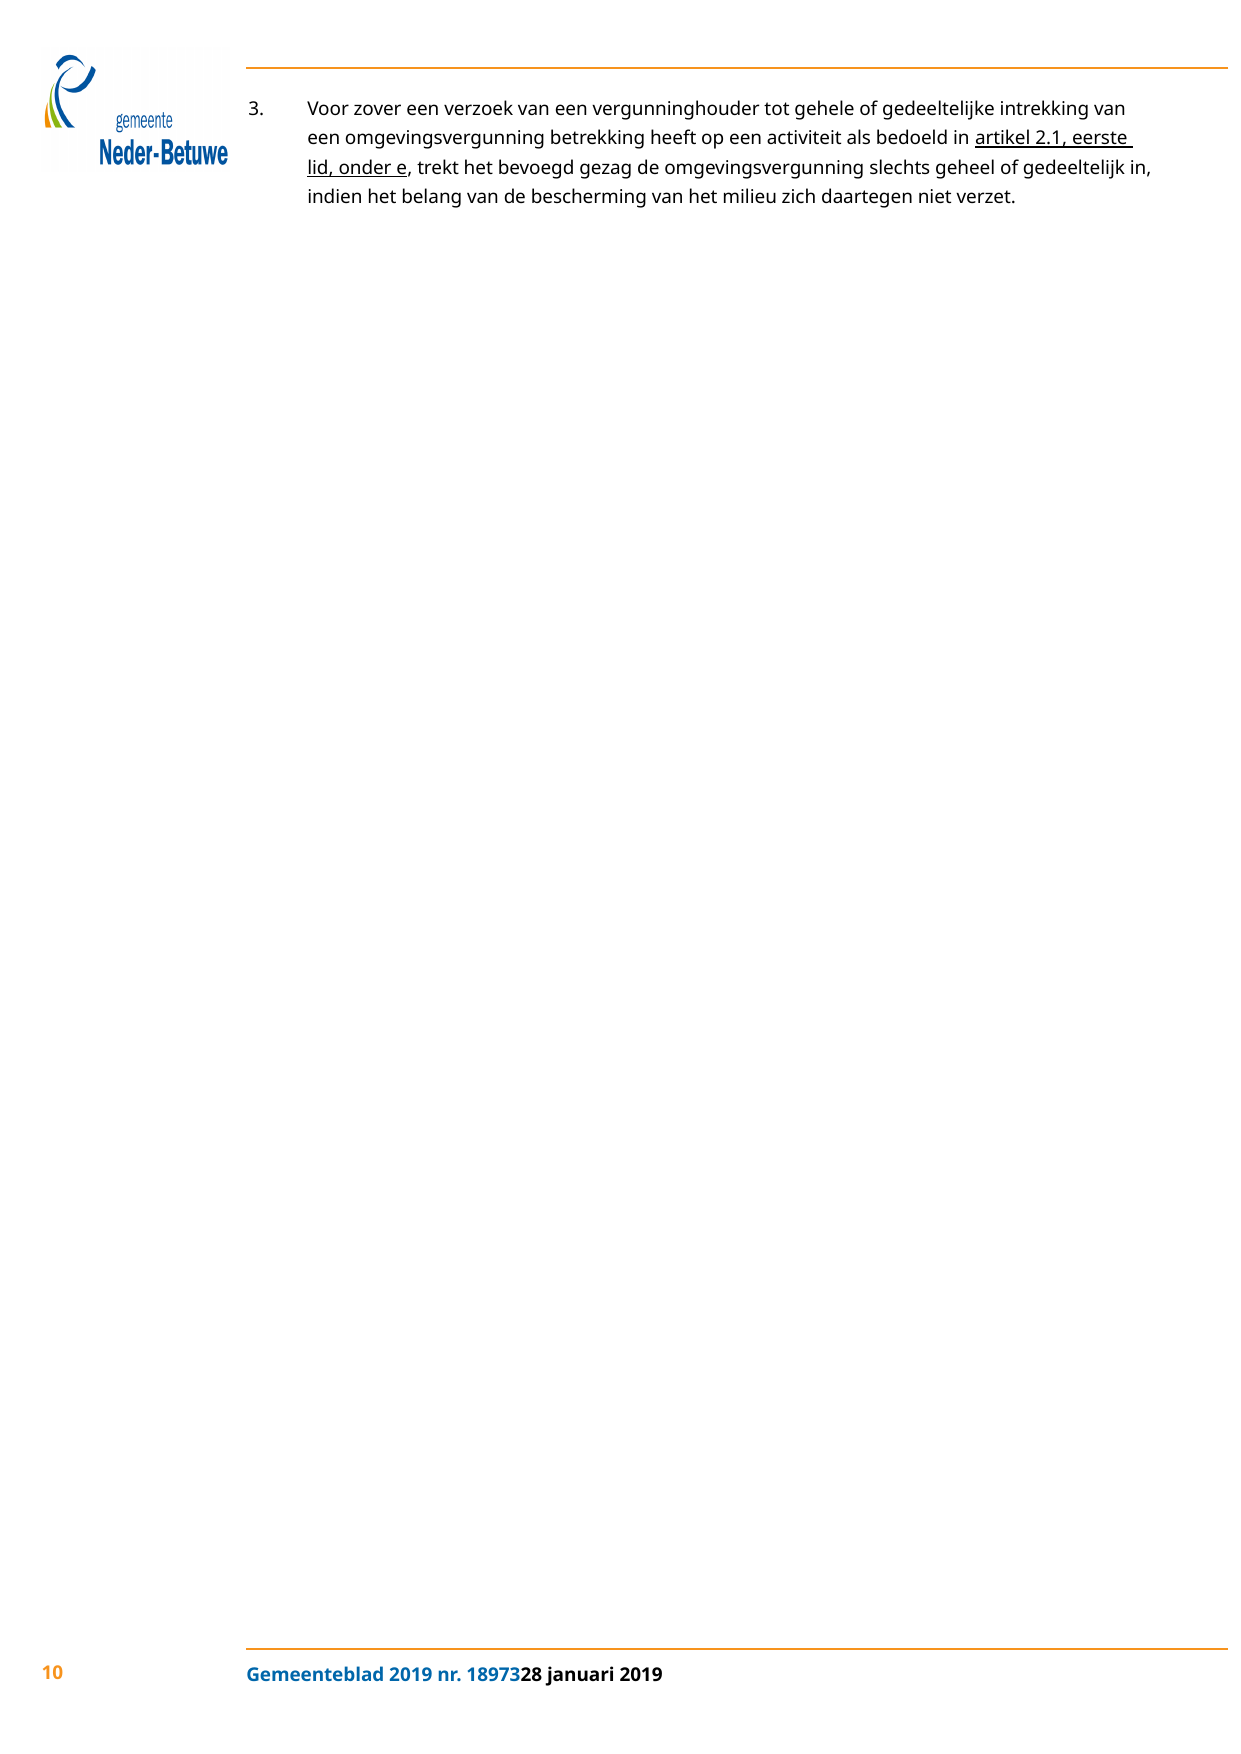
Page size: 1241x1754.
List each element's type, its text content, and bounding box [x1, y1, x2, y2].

picture [41, 47, 231, 172]
list Voor zover een verzoek van een vergunninghouder tot gehele of gedeeltelijke intrekking van een omgevingsvergunning betrekking heeft op een activiteit als bedoeld in artikel 2.1, eerste lid, onder e, trekt het bevoegd gezag de omgevingsvergunning slechts geheel of gedeeltelijk in, indien het belang van de bescherming van het milieu zich daartegen niet verzet. [248, 95, 1152, 209]
